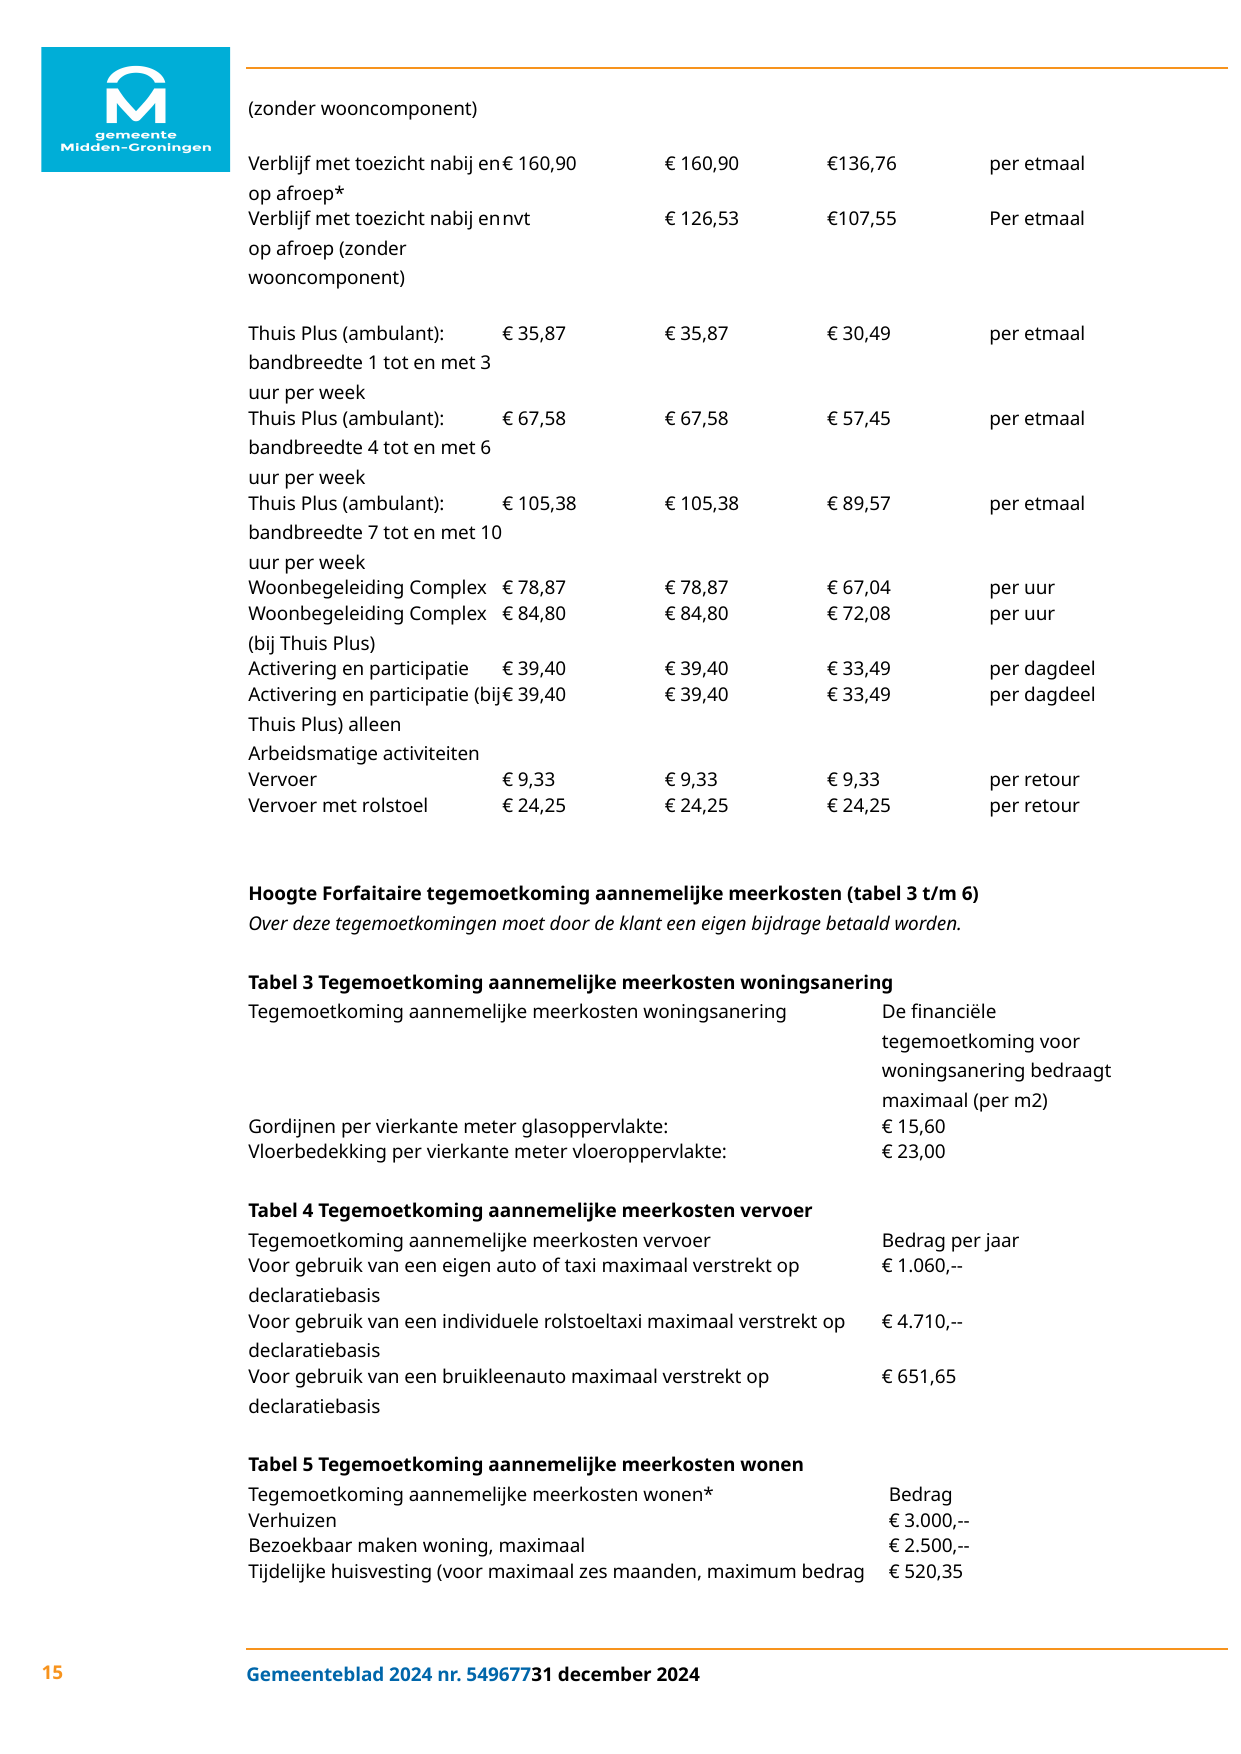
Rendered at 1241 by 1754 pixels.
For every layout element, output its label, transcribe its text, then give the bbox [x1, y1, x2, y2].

table_cell € 105,38 [502, 490, 664, 574]
table_cell Voor gebruik van een eigen auto of taxi maximaal verstrekt op declaratiebasis [248, 1253, 882, 1308]
table_cell € 39,40 [502, 681, 664, 766]
table_cell Voor gebruik van een individuele rolstoeltaxi maximaal verstrekt op declaratiebasis [248, 1308, 882, 1363]
table_cell € 2.500,-- [889, 1533, 1152, 1558]
table_cell Bezoekbaar maken woning, maximaal [248, 1533, 888, 1558]
table_cell € 57,45 [827, 405, 989, 490]
table_cell [989, 95, 1152, 150]
table_header Tegemoetkoming aannemelijke meerkosten woningsanering [248, 999, 882, 1113]
table_cell Voor gebruik van een bruikleenauto maximaal verstrekt op declaratiebasis [248, 1363, 882, 1419]
table_cell Vervoer [248, 766, 502, 792]
table_cell Verblijf met toezicht nabij en op afroep (zonder wooncomponent) [248, 205, 502, 320]
table_cell (zonder wooncomponent) [248, 95, 502, 150]
picture [108, 66, 164, 82]
table_cell € 67,58 [502, 405, 664, 490]
table_cell €136,76 [827, 150, 989, 205]
table_header Bedrag per jaar [882, 1227, 1152, 1253]
table_cell Woonbegeleiding Complex (bij Thuis Plus) [248, 600, 502, 656]
table_cell Gordijnen per vierkante meter glasoppervlakte: [248, 1113, 882, 1139]
table_cell per uur [989, 575, 1152, 600]
table_cell € 15,60 [882, 1113, 1152, 1139]
table_cell € 78,87 [502, 575, 664, 600]
table_cell Verblijf met toezicht nabij en op afroep* [248, 150, 502, 205]
table_cell € 9,33 [502, 766, 664, 792]
table_cell per dagdeel [989, 656, 1152, 681]
table_cell Thuis Plus (ambulant): bandbreedte 4 tot en met 6 uur per week [248, 405, 502, 490]
table_cell € 30,49 [827, 320, 989, 405]
table_cell per retour [989, 792, 1152, 818]
table_header De financiële tegemoetkoming voor woningsanering bedraagt maximaal (per m2) [882, 999, 1152, 1113]
table_cell € 9,33 [665, 766, 827, 792]
table_cell Vervoer met rolstoel [248, 792, 502, 818]
text Over deze tegemoetkomingen moet door de klant een eigen bijdrage betaald worden. [248, 910, 1152, 935]
table_cell € 160,90 [665, 150, 827, 205]
table_cell € 160,90 [502, 150, 664, 205]
table_cell € 39,40 [665, 681, 827, 766]
table_cell Thuis Plus (ambulant): bandbreedte 7 tot en met 10 uur per week [248, 490, 502, 574]
text Hoogte Forfaitaire tegemoetkoming aannemelijke meerkosten (tabel 3 t/m 6) [248, 880, 1152, 906]
table_cell € 126,53 [665, 205, 827, 320]
table_cell € 89,57 [827, 490, 989, 574]
table_cell € 33,49 [827, 681, 989, 766]
table_cell € 520,35 [889, 1558, 1152, 1584]
table_cell Vloerbedekking per vierkante meter vloeroppervlakte: [248, 1139, 882, 1164]
table_cell per etmaal [989, 150, 1152, 205]
table_cell € 39,40 [502, 656, 664, 681]
table_cell Woonbegeleiding Complex [248, 575, 502, 600]
table_cell Tijdelijke huisvesting (voor maximaal zes maanden, maximum bedrag [248, 1558, 888, 1584]
text Tabel 4 Tegemoetkoming aannemelijke meerkosten vervoer [248, 1197, 1152, 1223]
table_cell Activering en participatie (bij Thuis Plus) alleen Arbeidsmatige activiteiten [248, 681, 502, 766]
table_cell per etmaal [989, 320, 1152, 405]
table_cell € 35,87 [665, 320, 827, 405]
table_cell Thuis Plus (ambulant): bandbreedte 1 tot en met 3 uur per week [248, 320, 502, 405]
text Tabel 3 Tegemoetkoming aannemelijke meerkosten woningsanering [248, 969, 1152, 994]
picture [184, 146, 190, 153]
table_cell € 78,87 [665, 575, 827, 600]
table_cell Per etmaal [989, 205, 1152, 320]
table_header Bedrag [889, 1481, 1152, 1507]
table_cell € 105,38 [665, 490, 827, 574]
table_cell € 3.000,-- [889, 1507, 1152, 1533]
table_cell per retour [989, 766, 1152, 792]
table_cell € 1.060,-- [882, 1253, 1152, 1308]
table_cell Activering en participatie [248, 656, 502, 681]
table_cell € 84,80 [665, 600, 827, 656]
table_cell per uur [989, 600, 1152, 656]
text Tabel 5 Tegemoetkoming aannemelijke meerkosten wonen [248, 1451, 1152, 1477]
table_cell € 67,58 [665, 405, 827, 490]
table_cell Verhuizen [248, 1507, 888, 1533]
table_cell [502, 95, 664, 150]
table_cell € 39,40 [665, 656, 827, 681]
table_cell per dagdeel [989, 681, 1152, 766]
table_cell € 72,08 [827, 600, 989, 656]
table_cell € 33,49 [827, 656, 989, 681]
table_cell €107,55 [827, 205, 989, 320]
table_cell nvt [502, 205, 664, 320]
table_cell per etmaal [989, 490, 1152, 574]
table_cell € 4.710,-- [882, 1308, 1152, 1363]
table_cell € 23,00 [882, 1139, 1152, 1164]
table_cell [665, 95, 827, 150]
table_cell € 9,33 [827, 766, 989, 792]
table_cell € 84,80 [502, 600, 664, 656]
table_header Tegemoetkoming aannemelijke meerkosten vervoer [248, 1227, 882, 1253]
table_cell € 24,25 [502, 792, 664, 818]
picture [107, 89, 165, 122]
table_cell € 24,25 [827, 792, 989, 818]
table_cell € 35,87 [502, 320, 664, 405]
table_cell € 67,04 [827, 575, 989, 600]
table_cell € 651,65 [882, 1363, 1152, 1419]
table_cell [827, 95, 989, 150]
table_header Tegemoetkoming aannemelijke meerkosten wonen* [248, 1481, 888, 1507]
table_cell € 24,25 [665, 792, 827, 818]
table_cell per etmaal [989, 405, 1152, 490]
